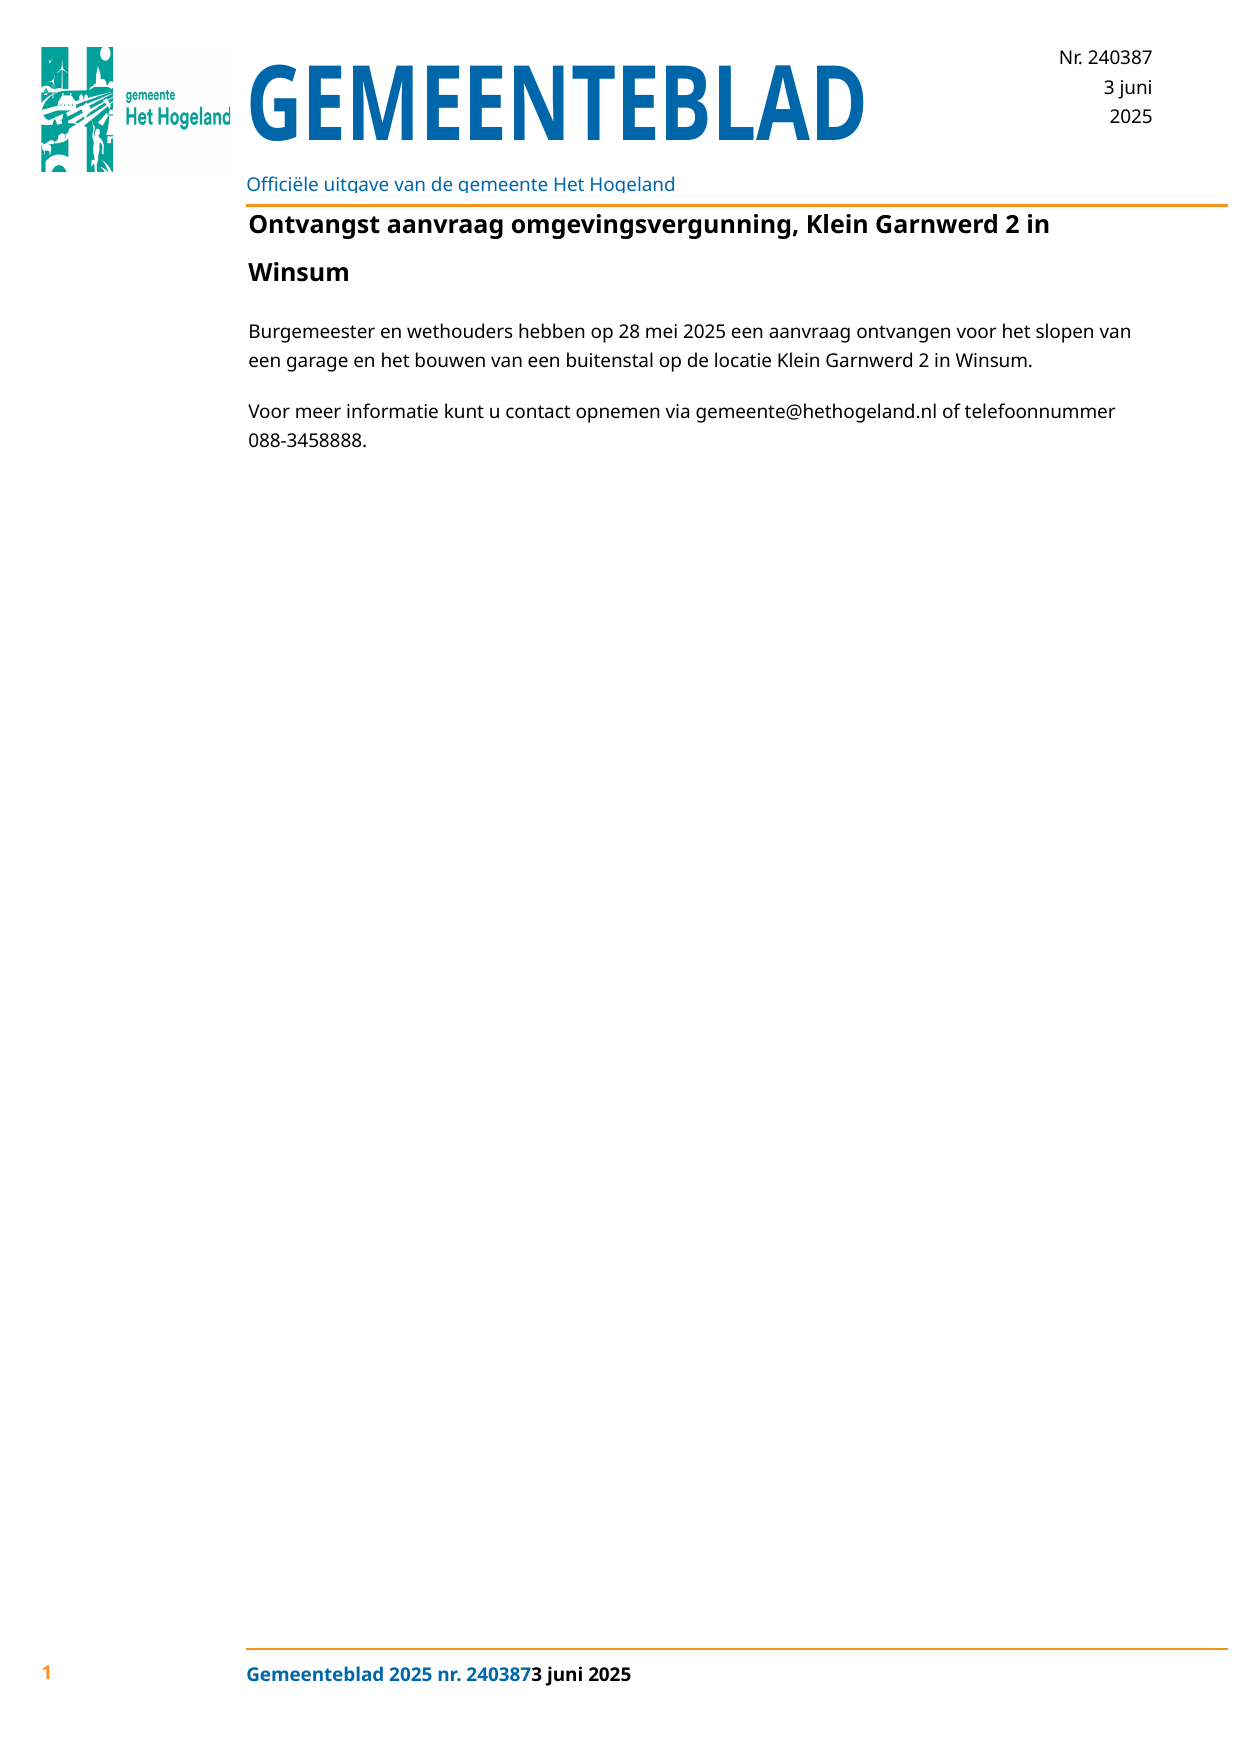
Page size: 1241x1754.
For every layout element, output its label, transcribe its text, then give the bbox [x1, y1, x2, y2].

text Ontvangst aanvraag omgevingsvergunning, Klein Garnwerd 2 in Winsum [248, 207, 1152, 288]
picture [41, 47, 231, 172]
text Burgemeester en wethouders hebben op 28 mei 2025 een aanvraag ontvangen voor het slopen van een garage en het bouwen van een buitenstal op de locatie Klein Garnwerd 2 in Winsum. [248, 318, 1152, 373]
text Voor meer informatie kunt u contact opnemen via gemeente@hethogeland.nl of telefoonnummer 088-3458888. [248, 398, 1152, 453]
